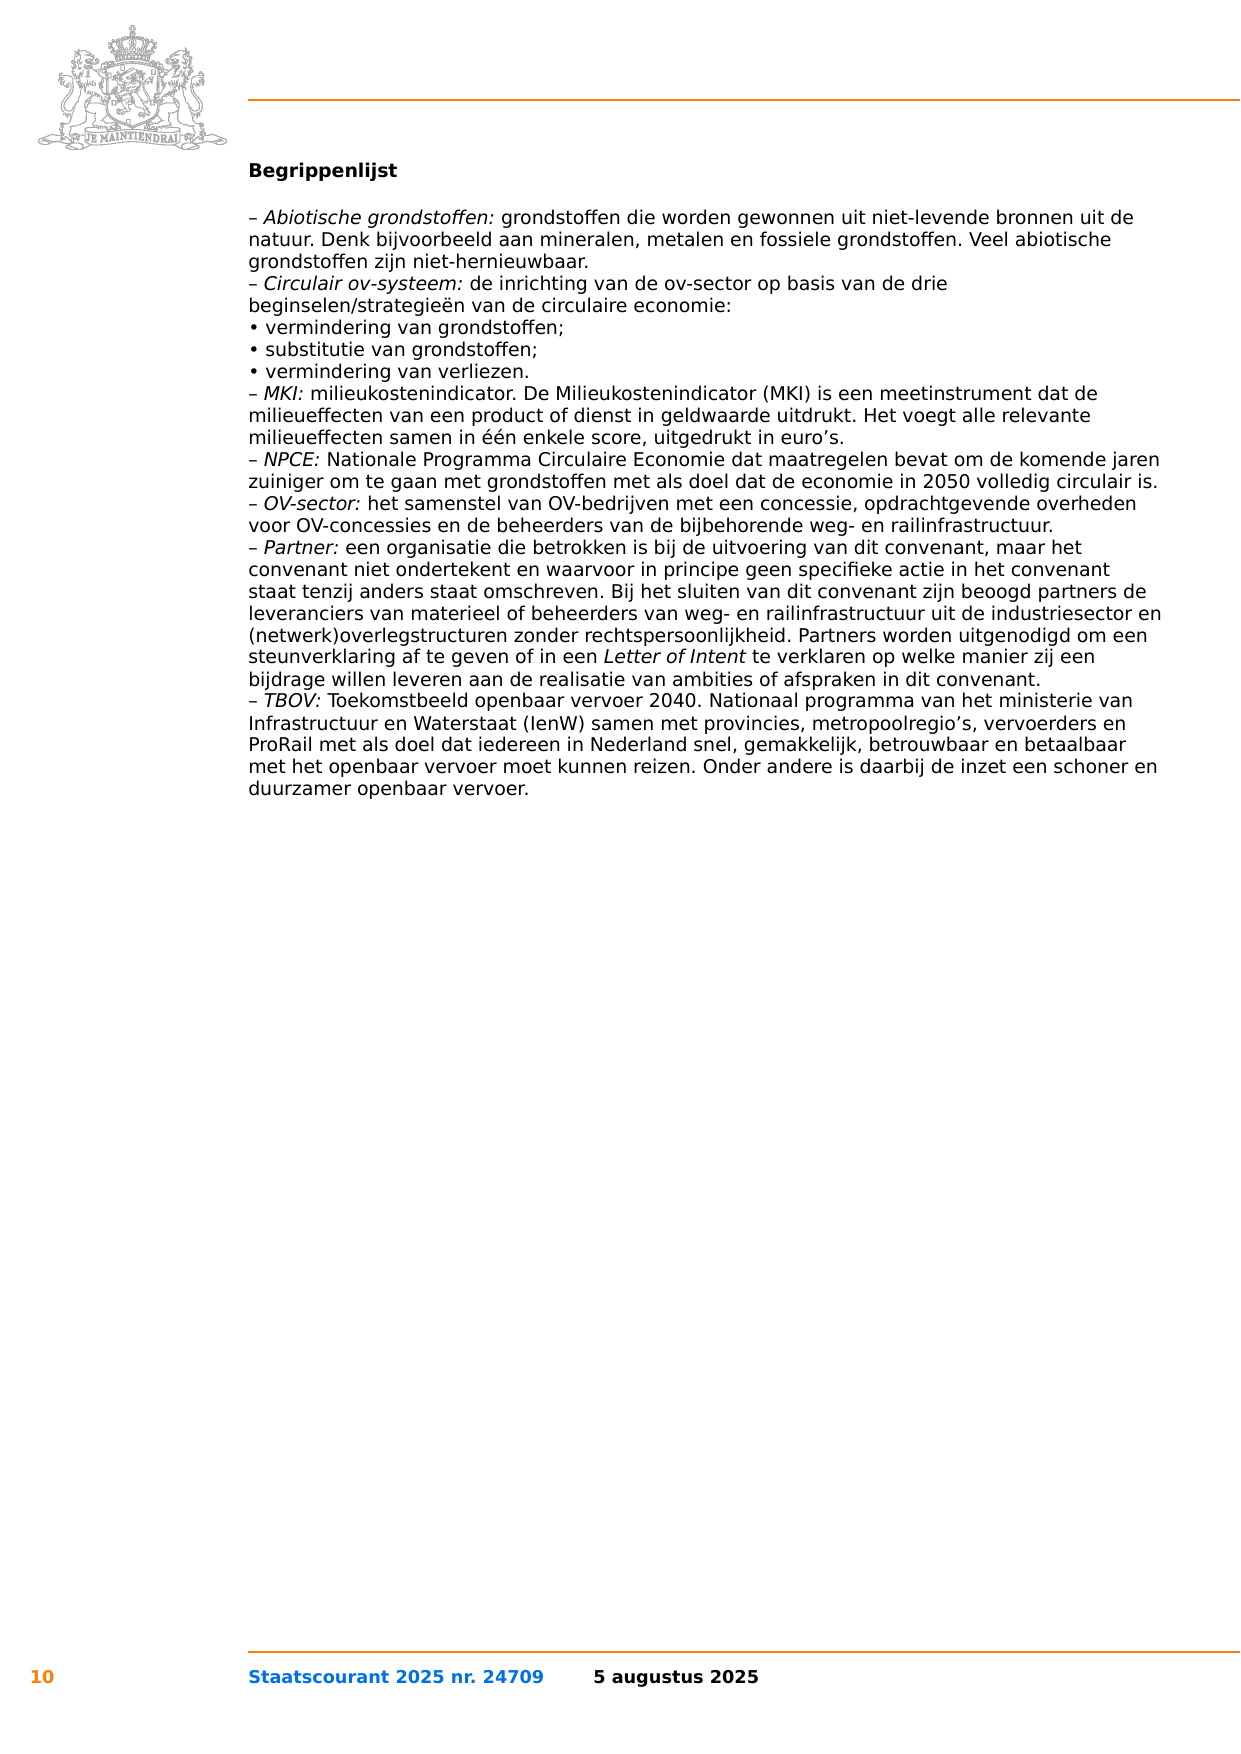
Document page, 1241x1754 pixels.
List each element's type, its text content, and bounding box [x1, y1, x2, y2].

text • substitutie van grondstoffen; [248, 339, 1163, 361]
subtitle Begrippenlijst [248, 160, 1163, 182]
text • vermindering van grondstoffen; [248, 317, 1163, 339]
text – MKI: milieukostenindicator. De Milieukostenindicator (MKI) is een meetinstrument dat de milieueffecten van een product of dienst in geldwaarde uitdrukt. Het voegt alle relevante milieueffecten samen in één enkele score, uitgedrukt in euro’s. [248, 383, 1163, 449]
text – Partner: een organisatie die betrokken is bij de uitvoering van dit convenant, maar het convenant niet ondertekent en waarvoor in principe geen specifieke actie in het convenant staat tenzij anders staat omschreven. Bij het sluiten van dit convenant zijn beoogd partners de leveranciers van materieel of beheerders van weg- en railinfrastructuur uit de industriesector en (netwerk)overlegstructuren zonder rechtspersoonlijkheid. Partners worden uitgenodigd om een steunverklaring af te geven of in een Letter of Intent te verklaren op welke manier zij een bijdrage willen leveren aan de realisatie van ambities of afspraken in dit convenant. [248, 537, 1163, 690]
text – Circulair ov-systeem: de inrichting van de ov-sector op basis van de drie beginselen/strategieën van de circulaire economie: [248, 273, 1163, 317]
picture [38, 25, 227, 150]
text • vermindering van verliezen. [248, 361, 1163, 383]
text – TBOV: Toekomstbeeld openbaar vervoer 2040. Nationaal programma van het ministerie van Infrastructuur en Waterstaat (IenW) samen met provincies, metropoolregio’s, vervoerders en ProRail met als doel dat iedereen in Nederland snel, gemakkelijk, betrouwbaar en betaalbaar met het openbaar vervoer moet kunnen reizen. Onder andere is daarbij de inzet een schoner en duurzamer openbaar vervoer. [248, 690, 1163, 800]
text – OV-sector: het samenstel van OV-bedrijven met een concessie, opdrachtgevende overheden voor OV-concessies en de beheerders van de bijbehorende weg- en railinfrastructuur. [248, 493, 1163, 537]
text – NPCE: Nationale Programma Circulaire Economie dat maatregelen bevat om de komende jaren zuiniger om te gaan met grondstoffen met als doel dat de economie in 2050 volledig circulair is. [248, 449, 1163, 493]
text – Abiotische grondstoffen: grondstoffen die worden gewonnen uit niet-levende bronnen uit de natuur. Denk bijvoorbeeld aan mineralen, metalen en fossiele grondstoffen. Veel abiotische grondstoffen zijn niet-hernieuwbaar. [248, 207, 1163, 273]
